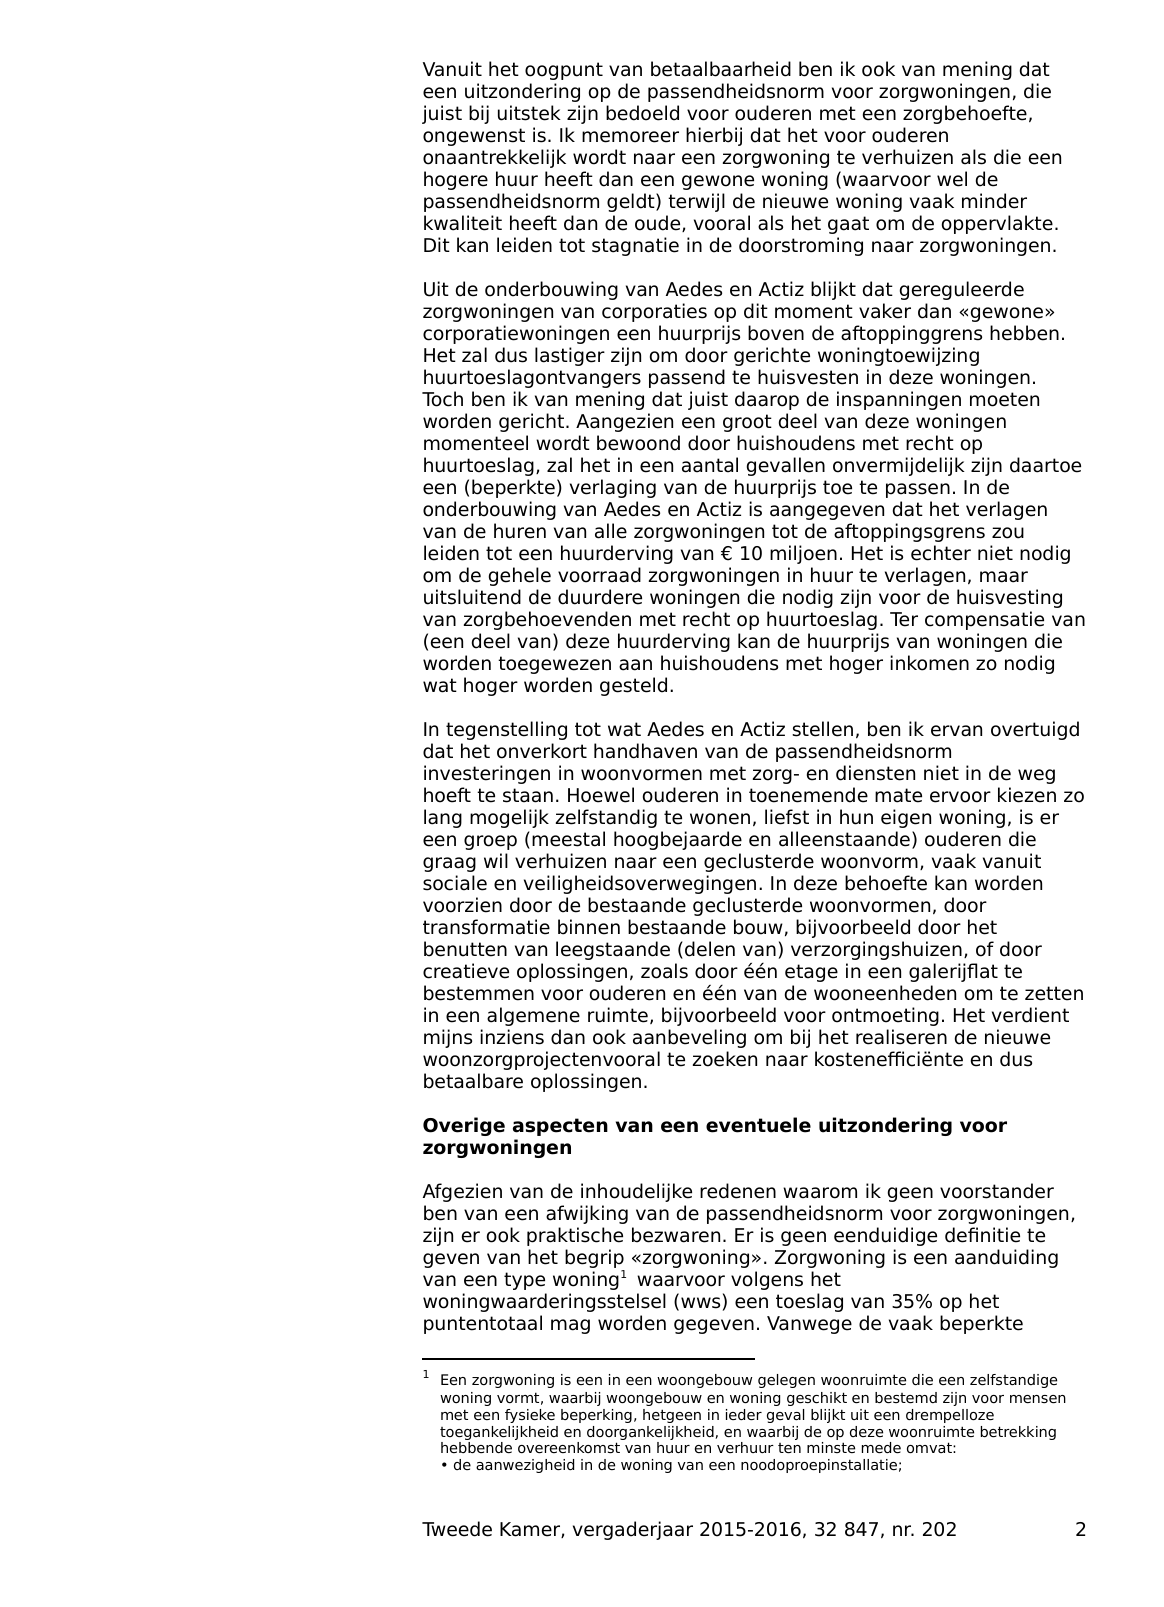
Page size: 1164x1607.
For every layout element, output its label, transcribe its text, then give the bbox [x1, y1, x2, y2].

text Uit de onderbouwing van Aedes en Actiz blijkt dat gereguleerde zorgwoningen van corporaties op dit moment vaker dan «gewone» corporatiewoningen een huurprijs boven de aftoppinggrens hebben. Het zal dus lastiger zijn om door gerichte woningtoewijzing huurtoeslagontvangers passend te huisvesten in deze woningen. [422, 279, 1087, 389]
text Afgezien van de inhoudelijke redenen waarom ik geen voorstander ben van een afwijking van de passendheidsnorm voor zorgwoningen, zijn er ook praktische bezwaren. Er is geen eenduidige definitie te geven van het begrip «zorgwoning». Zorgwoning is een aanduiding van een type woning waarvoor volgens het woningwaarderingsstelsel (wws) een toeslag van 35% op het puntentotaal mag worden gegeven. Vanwege de vaak beperkte [422, 1181, 1087, 1335]
text In tegenstelling tot wat Aedes en Actiz stellen, ben ik ervan overtuigd dat het onverkort handhaven van de passendheidsnorm investeringen in woonvormen met zorg- en diensten niet in de weg hoeft te staan. Hoewel ouderen in toenemende mate ervoor kiezen zo lang mogelijk zelfstandig te wonen, liefst in hun eigen woning, is er een groep (meestal hoogbejaarde en alleenstaande) ouderen die graag wil verhuizen naar een geclusterde woonvorm, vaak vanuit sociale en veiligheidsoverwegingen. In deze behoefte kan worden voorzien door de bestaande geclusterde woonvormen, door transformatie binnen bestaande bouw, bijvoorbeeld door het benutten van leegstaande (delen van) verzorgingshuizen, of door creatieve oplossingen, zoals door één etage in een galerijflat te bestemmen voor ouderen en één van de wooneenheden om te zetten in een algemene ruimte, bijvoorbeeld voor ontmoeting. Het verdient mijns inziens dan ook aanbeveling om bij het realiseren de nieuwe woonzorgprojectenvooral te zoeken naar kostenefficiënte en dus betaalbare oplossingen. [422, 719, 1087, 1092]
text Toch ben ik van mening dat juist daarop de inspanningen moeten worden gericht. Aangezien een groot deel van deze woningen momenteel wordt bewoond door huishoudens met recht op huurtoeslag, zal het in een aantal gevallen onvermijdelijk zijn daartoe een (beperkte) verlaging van de huurprijs toe te passen. In de onderbouwing van Aedes en Actiz is aangegeven dat het verlagen van de huren van alle zorgwoningen tot de aftoppingsgrens zou leiden tot een huurderving van € 10 miljoen. Het is echter niet nodig om de gehele voorraad zorgwoningen in huur te verlagen, maar uitsluitend de duurdere woningen die nodig zijn voor de huisvesting van zorgbehoevenden met recht op huurtoeslag. Ter compensatie van (een deel van) deze huurderving kan de huurprijs van woningen die worden toegewezen aan huishoudens met hoger inkomen zo nodig wat hoger worden gesteld. [422, 389, 1087, 697]
text Een zorgwoning is een in een woongebouw gelegen woonruimte die een zelfstandige woning vormt, waarbij woongebouw en woning geschikt en bestemd zijn voor mensen met een fysieke beperking, hetgeen in ieder geval blijkt uit een drempelloze toegankelijkheid en doorgankelijkheid, en waarbij de op deze woonruimte betrekking hebbende overeenkomst van huur en verhuur ten minste mede omvat: [422, 1368, 1087, 1457]
subtitle Overige aspecten van een eventuele uitzondering voor zorgwoningen [422, 1115, 1087, 1159]
text Vanuit het oogpunt van betaalbaarheid ben ik ook van mening dat een uitzondering op de passendheidsnorm voor zorgwoningen, die juist bij uitstek zijn bedoeld voor ouderen met een zorgbehoefte, ongewenst is. Ik memoreer hierbij dat het voor ouderen onaantrekkelijk wordt naar een zorgwoning te verhuizen als die een hogere huur heeft dan een gewone woning (waarvoor wel de passendheidsnorm geldt) terwijl de nieuwe woning vaak minder kwaliteit heeft dan de oude, vooral als het gaat om de oppervlakte. Dit kan leiden tot stagnatie in de doorstroming naar zorgwoningen. [422, 59, 1087, 257]
text • de aanwezigheid in de woning van een noodoproepinstallatie; [440, 1457, 1087, 1474]
